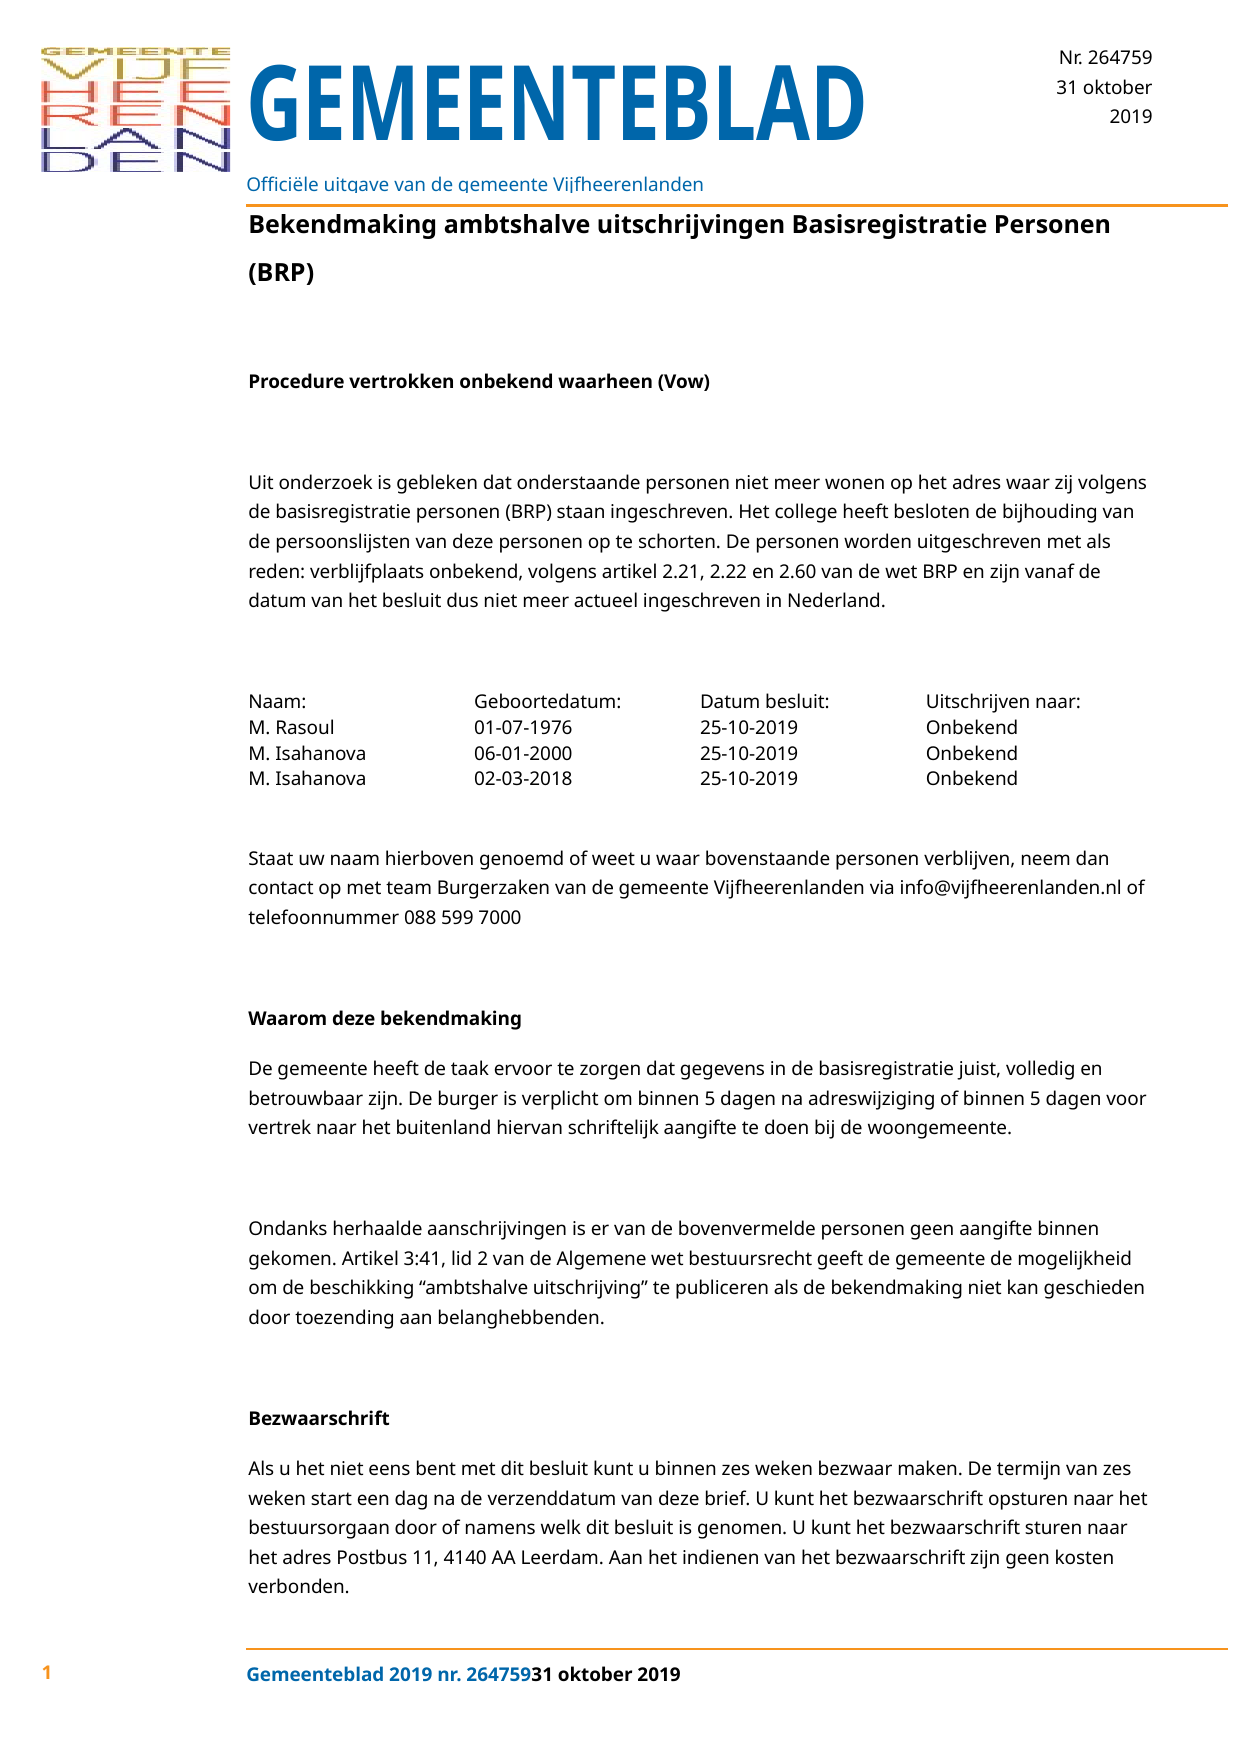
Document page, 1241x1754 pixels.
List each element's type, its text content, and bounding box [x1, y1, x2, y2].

text Bekendmaking ambtshalve uitschrijvingen Basisregistratie Personen (BRP) [248, 207, 1152, 288]
text Bezwaarschrift [248, 1405, 1152, 1431]
table_cell 06-01-2000 [474, 740, 700, 766]
table_cell 25-10-2019 [700, 714, 926, 740]
text Uit onderzoek is gebleken dat onderstaande personen niet meer wonen op het adres waar zij volgens de basisregistratie personen (BRP) staan ingeschreven. Het college heeft besloten de bijhouding van de persoonslijsten van deze personen op te schorten. De personen worden uitgeschreven met als reden: verblijfplaats onbekend, volgens artikel 2.21, 2.22 en 2.60 van de wet BRP en zijn vanaf de datum van het besluit dus niet meer actueel ingeschreven in Nederland. [248, 469, 1152, 613]
table_header Datum besluit: [700, 689, 926, 714]
text Waarom deze bekendmaking [248, 1005, 1152, 1031]
table_cell Onbekend [926, 766, 1152, 791]
table_cell M. Rasoul [248, 714, 474, 740]
table_cell Onbekend [926, 740, 1152, 766]
table_cell 02-03-2018 [474, 766, 700, 791]
table_cell Onbekend [926, 714, 1152, 740]
picture [41, 47, 231, 172]
text Als u het niet eens bent met dit besluit kunt u binnen zes weken bezwaar maken. De termijn van zes weken start een dag na de verzenddatum van deze brief. U kunt het bezwaarschrift opsturen naar het bestuursorgaan door of namens welk dit besluit is genomen. U kunt het bezwaarschrift sturen naar het adres Postbus 11, 4140 AA Leerdam. Aan het indienen van het bezwaarschrift zijn geen kosten verbonden. [248, 1455, 1152, 1599]
table_cell M. Isahanova [248, 740, 474, 766]
text De gemeente heeft de taak ervoor te zorgen dat gegevens in de basisregistratie juist, volledig en betrouwbaar zijn. De burger is verplicht om binnen 5 dagen na adreswijziging of binnen 5 dagen voor vertrek naar het buitenland hiervan schriftelijk aangifte te doen bij de woongemeente. [248, 1055, 1152, 1140]
table_cell 25-10-2019 [700, 740, 926, 766]
text Ondanks herhaalde aanschrijvingen is er van de bovenvermelde personen geen aangifte binnen gekomen. Artikel 3:41, lid 2 van de Algemene wet bestuursrecht geeft de gemeente de mogelijkheid om de beschikking “ambtshalve uitschrijving” te publiceren als de bekendmaking niet kan geschieden door toezending aan belanghebbenden. [248, 1215, 1152, 1330]
text Procedure vertrokken onbekend waarheen (Vow) [248, 368, 1152, 394]
table_cell 01-07-1976 [474, 714, 700, 740]
table_header Uitschrijven naar: [926, 689, 1152, 714]
table_header Geboortedatum: [474, 689, 700, 714]
table_cell M. Isahanova [248, 766, 474, 791]
text Staat uw naam hierboven genoemd of weet u waar bovenstaande personen verblijven, neem dan contact op met team Burgerzaken van de gemeente Vijfheerenlanden via info@vijfheerenlanden.nl of telefoonnummer 088 599 7000 [248, 845, 1152, 930]
table_cell 25-10-2019 [700, 766, 926, 791]
table_header Naam: [248, 689, 474, 714]
